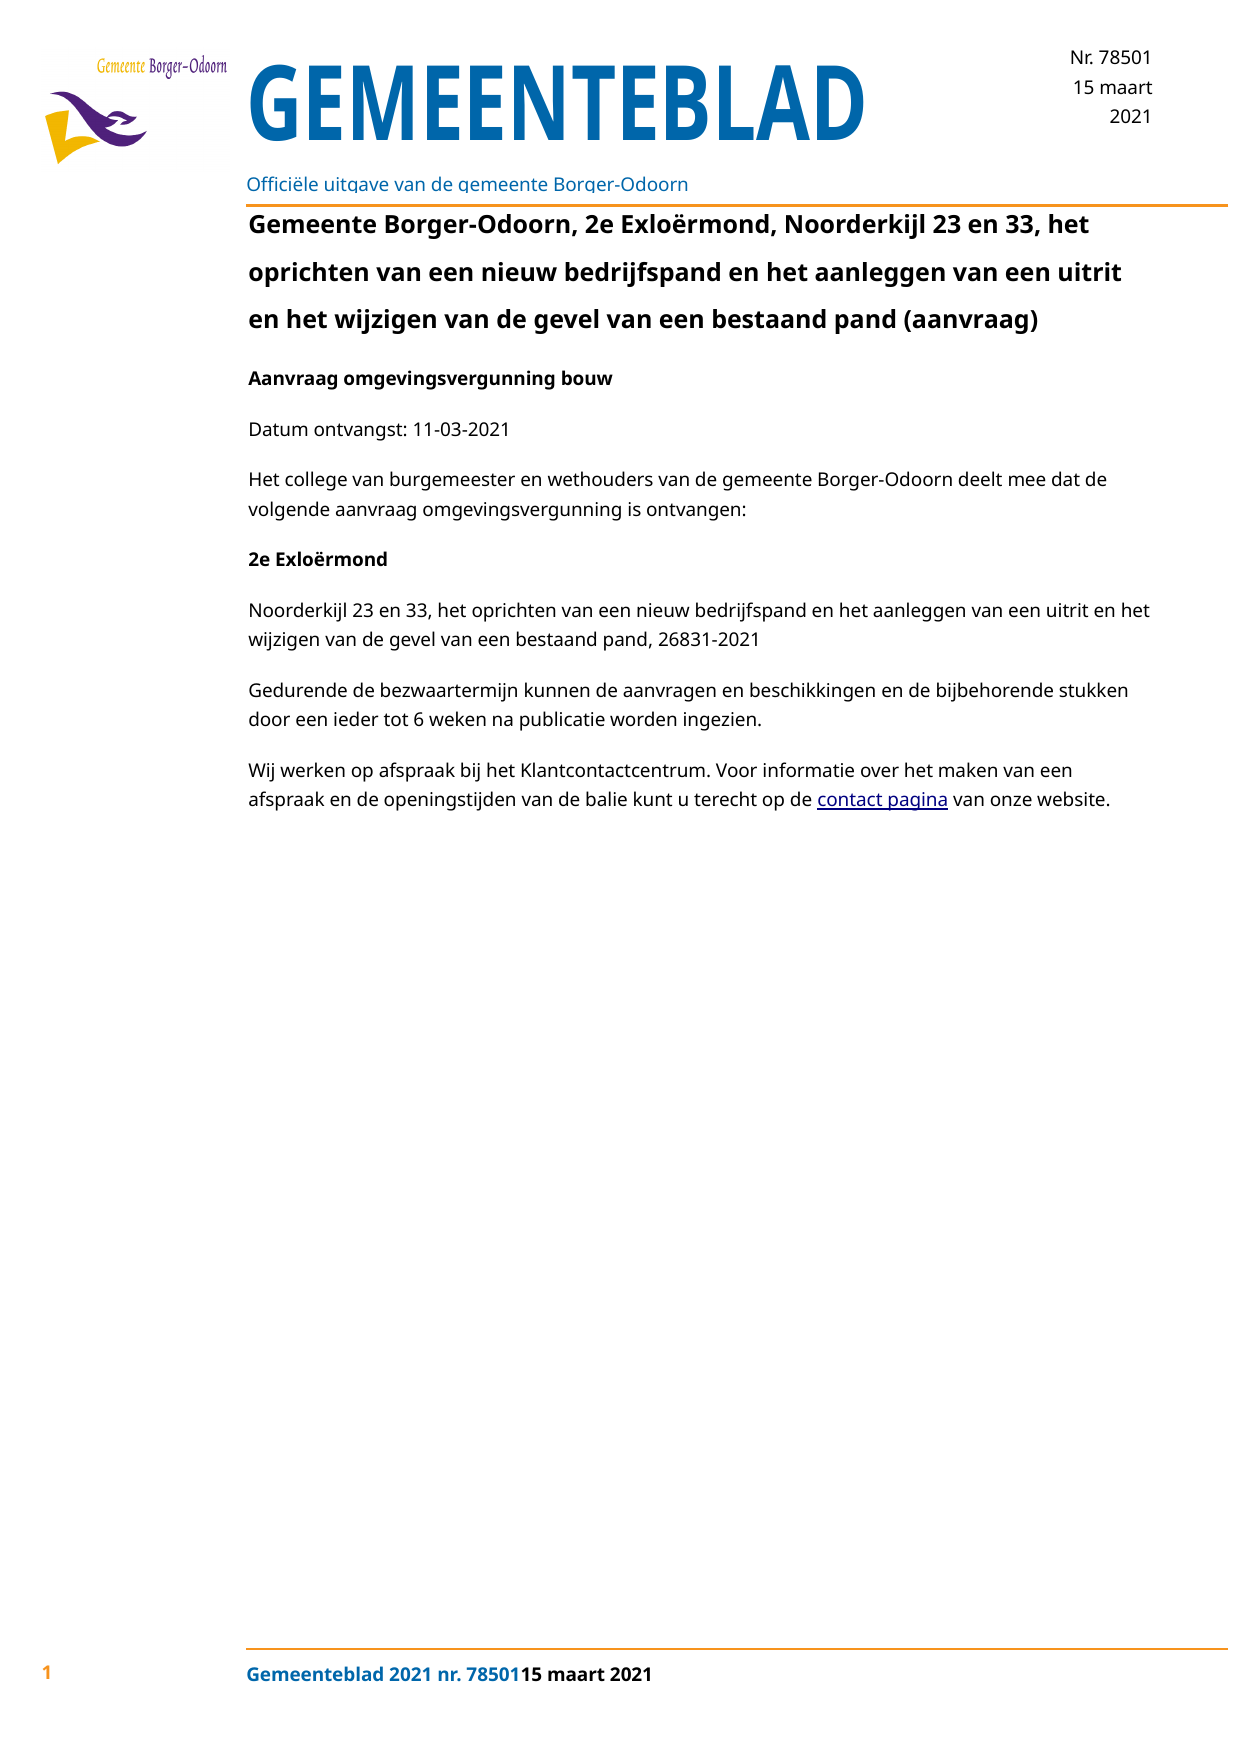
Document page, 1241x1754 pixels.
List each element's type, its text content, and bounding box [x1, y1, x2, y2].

picture [41, 47, 231, 172]
text Aanvraag omgevingsvergunning bouw [248, 366, 1152, 391]
text 2e Exloërmond [248, 546, 1152, 572]
text Gemeente Borger-Odoorn, 2e Exloërmond, Noorderkijl 23 en 33, het oprichten van een nieuw bedrijfspand en het aanleggen van een uitrit en het wijzigen van de gevel van een bestaand pand (aanvraag) [248, 207, 1152, 336]
text Gedurende de bezwaartermijn kunnen de aanvragen en beschikkingen en de bijbehorende stukken door een ieder tot 6 weken na publicatie worden ingezien. [248, 677, 1152, 732]
text Wij werken op afspraak bij het Klantcontactcentrum. Voor informatie over het maken van een afspraak en de openingstijden van de balie kunt u terecht op de contact pagina van onze website. [248, 757, 1152, 812]
text Datum ontvangst: 11-03-2021 [248, 416, 1152, 442]
text Noorderkijl 23 en 33, het oprichten van een nieuw bedrijfspand en het aanleggen van een uitrit en het wijzigen van de gevel van een bestaand pand, 26831-2021 [248, 597, 1152, 652]
text Het college van burgemeester en wethouders van de gemeente Borger-Odoorn deelt mee dat de volgende aanvraag omgevingsvergunning is ontvangen: [248, 466, 1152, 522]
